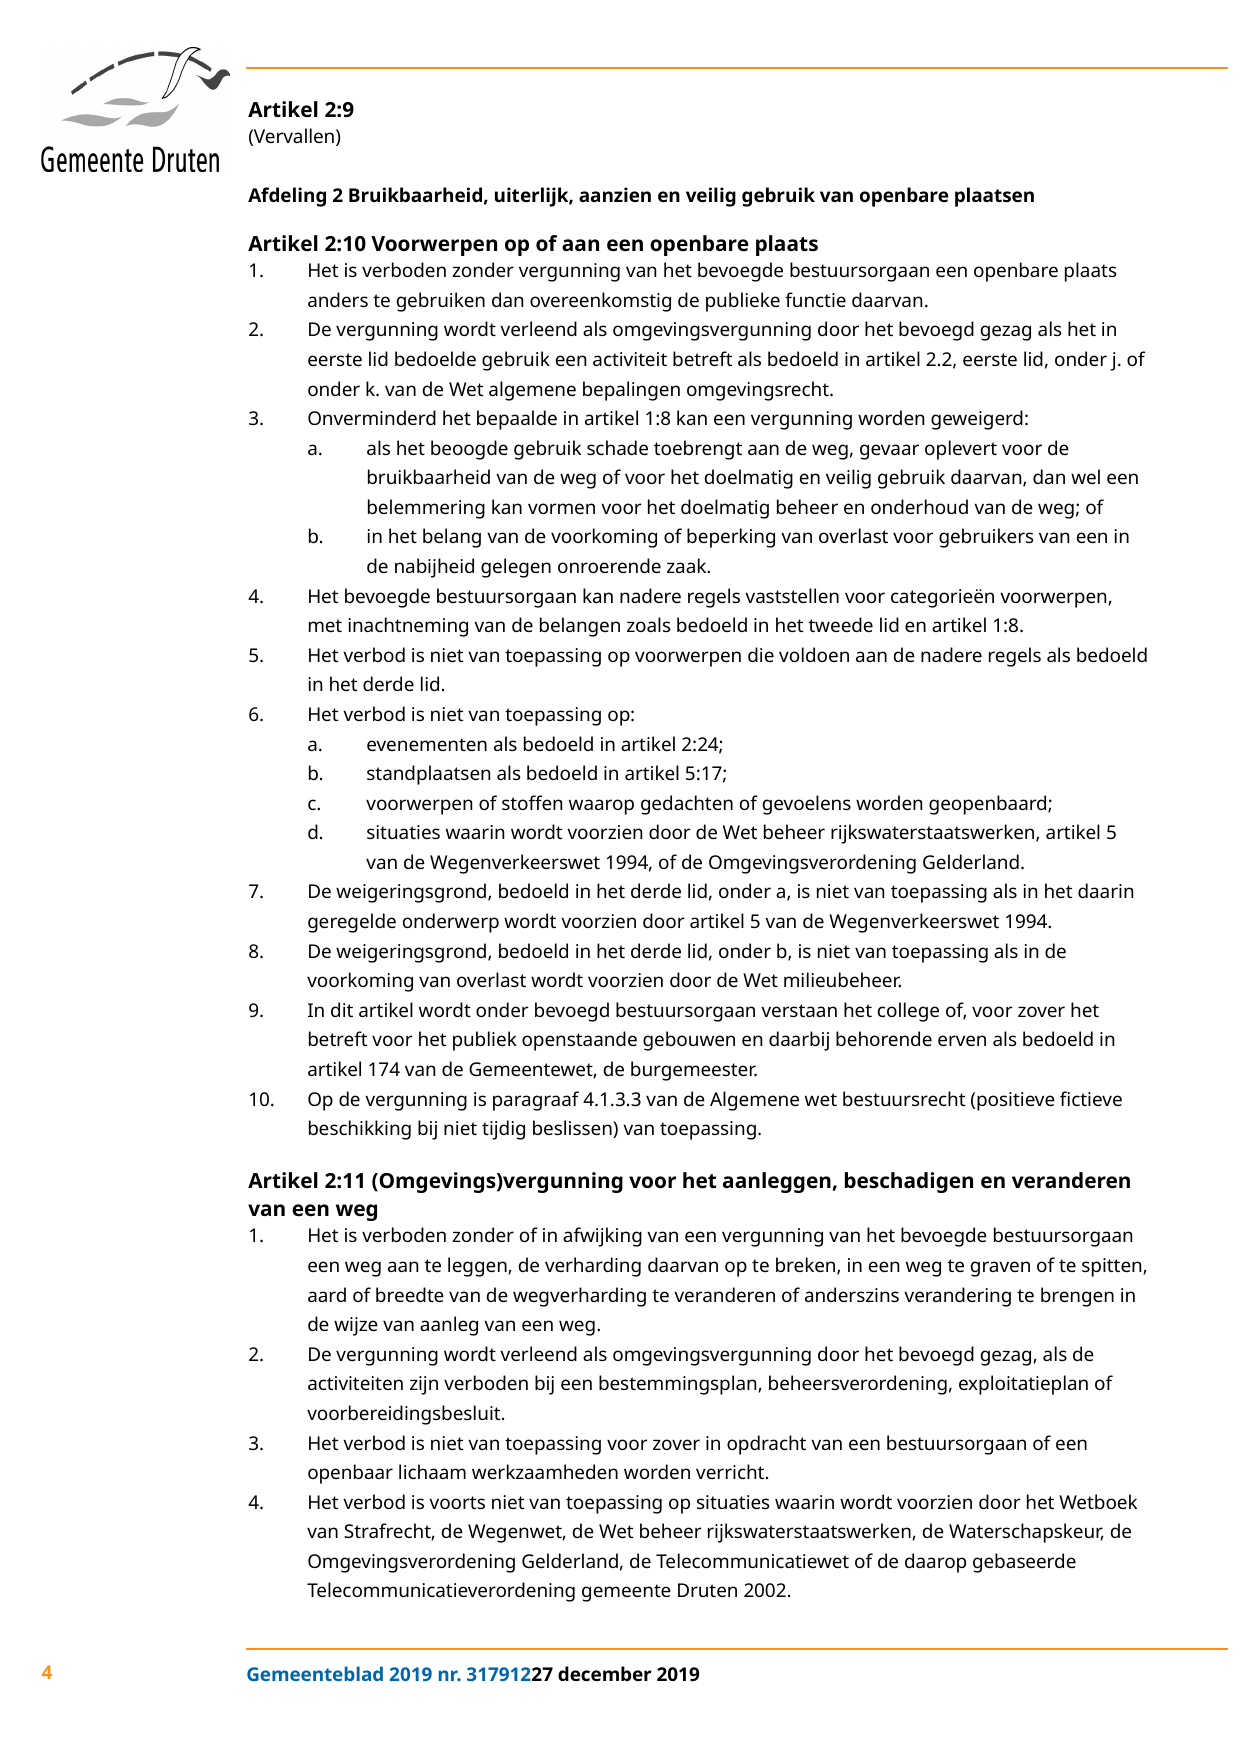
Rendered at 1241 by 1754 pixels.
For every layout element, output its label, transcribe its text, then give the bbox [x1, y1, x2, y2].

list voorwerpen of stoffen waarop gedachten of gevoelens worden geopenbaard; [307, 790, 1152, 816]
list De vergunning wordt verleend als omgevingsvergunning door het bevoegd gezag als het in eerste lid bedoelde gebruik een activiteit betreft als bedoeld in artikel 2.2, eerste lid, onder j. of onder k. van de Wet algemene bepalingen omgevingsrecht. [248, 317, 1152, 401]
list in het belang van de voorkoming of beperking van overlast voor gebruikers van een in de nabijheid gelegen onroerende zaak. [307, 524, 1152, 579]
list standplaatsen als bedoeld in artikel 5:17; [307, 760, 1152, 786]
list Het is verboden zonder of in afwijking van een vergunning van het bevoegde bestuursorgaan een weg aan te leggen, de verharding daarvan op te breken, in een weg te graven of te spitten, aard of breedte van de wegverharding te veranderen of anderszins verandering te brengen in de wijze van aanleg van een weg. [248, 1223, 1152, 1337]
list De weigeringsgrond, bedoeld in het derde lid, onder b, is niet van toepassing als in de voorkoming van overlast wordt voorzien door de Wet milieubeheer. [248, 938, 1152, 993]
list Het bevoegde bestuursorgaan kan nadere regels vaststellen voor categorieën voorwerpen, met inachtneming van de belangen zoals bedoeld in het tweede lid en artikel 1:8. [248, 583, 1152, 638]
list als het beoogde gebruik schade toebrengt aan de weg, gevaar oplevert voor de bruikbaarheid van de weg of voor het doelmatig en veilig gebruik daarvan, dan wel een belemmering kan vormen voor het doelmatig beheer en onderhoud van de weg; of [307, 435, 1152, 520]
text Afdeling 2 Bruikbaarheid, uiterlijk, aanzien en veilig gebruik van openbare plaatsen [248, 182, 1152, 208]
list In dit artikel wordt onder bevoegd bestuursorgaan verstaan het college of, voor zover het betreft voor het publiek openstaande gebouwen en daarbij behorende erven als bedoeld in artikel 174 van de Gemeentewet, de burgemeester. [248, 997, 1152, 1082]
list De weigeringsgrond, bedoeld in het derde lid, onder a, is niet van toepassing als in het daarin geregelde onderwerp wordt voorzien door artikel 5 van de Wegenverkeerswet 1994. [248, 879, 1152, 934]
list evenementen als bedoeld in artikel 2:24; [307, 731, 1152, 756]
list Het verbod is niet van toepassing op: [248, 701, 1152, 727]
list De vergunning wordt verleend als omgevingsvergunning door het bevoegd gezag, als de activiteiten zijn verboden bij een bestemmingsplan, beheersverordening, exploitatieplan of voorbereidingsbesluit. [248, 1341, 1152, 1426]
list Onverminderd het bepaalde in artikel 1:8 kan een vergunning worden geweigerd: [248, 405, 1152, 431]
list Het is verboden zonder vergunning van het bevoegde bestuursorgaan een openbare plaats anders te gebruiken dan overeenkomstig de publieke functie daarvan. [248, 257, 1152, 313]
text Artikel 2:11 (Omgevings)vergunning voor het aanleggen, beschadigen en veranderen van een weg [248, 1166, 1152, 1223]
text Artikel 2:9 [248, 95, 1152, 123]
list Het verbod is voorts niet van toepassing op situaties waarin wordt voorzien door het Wetboek van Strafrecht, de Wegenwet, de Wet beheer rijkswaterstaatswerken, de Waterschapskeur, de Omgevingsverordening Gelderland, de Telecommunicatiewet of de daarop gebaseerde Telecommunicatieverordening gemeente Druten 2002. [248, 1489, 1152, 1603]
text (Vervallen) [248, 123, 1152, 149]
list Op de vergunning is paragraaf 4.1.3.3 van de Algemene wet bestuursrecht (positieve fictieve beschikking bij niet tijdig beslissen) van toepassing. [248, 1086, 1152, 1141]
text Artikel 2:10 Voorwerpen op of aan een openbare plaats [248, 229, 1152, 257]
list situaties waarin wordt voorzien door de Wet beheer rijkswaterstaatswerken, artikel 5 van de Wegenverkeerswet 1994, of de Omgevingsverordening Gelderland. [307, 819, 1152, 875]
picture [41, 47, 231, 172]
list Het verbod is niet van toepassing voor zover in opdracht van een bestuursorgaan of een openbaar lichaam werkzaamheden worden verricht. [248, 1430, 1152, 1485]
list Het verbod is niet van toepassing op voorwerpen die voldoen aan de nadere regels als bedoeld in het derde lid. [248, 642, 1152, 697]
